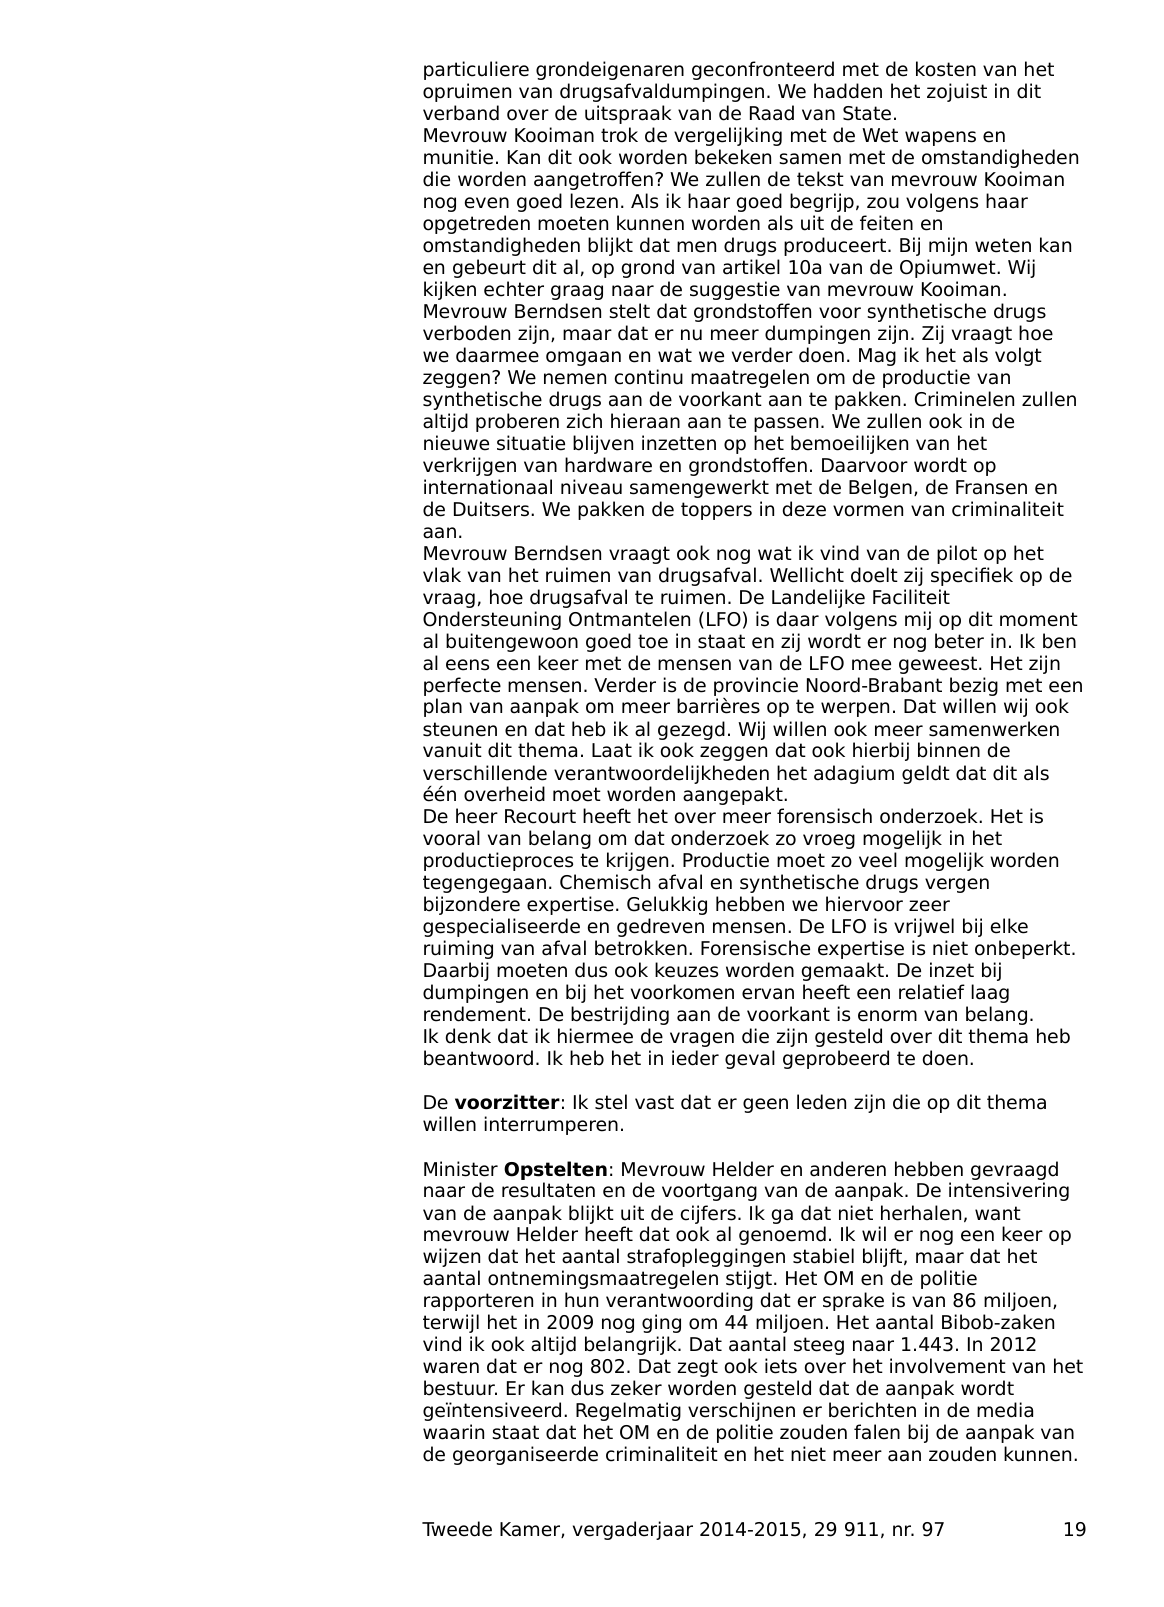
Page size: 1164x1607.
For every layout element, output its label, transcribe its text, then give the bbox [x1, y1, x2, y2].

text De heer Recourt heeft het over meer forensisch onderzoek. Het is vooral van belang om dat onderzoek zo vroeg mogelijk in het productieproces te krijgen. Productie moet zo veel mogelijk worden tegengegaan. Chemisch afval en synthetische drugs vergen bijzondere expertise. Gelukkig hebben we hiervoor zeer gespecialiseerde en gedreven mensen. De LFO is vrijwel bij elke ruiming van afval betrokken. Forensische expertise is niet onbeperkt. Daarbij moeten dus ook keuzes worden gemaakt. De inzet bij dumpingen en bij het voorkomen ervan heeft een relatief laag rendement. De bestrijding aan de voorkant is enorm van belang. [422, 806, 1087, 1026]
text particuliere grondeigenaren geconfronteerd met de kosten van het opruimen van drugsafvaldumpingen. We hadden het zojuist in dit verband over de uitspraak van de Raad van State. [422, 59, 1087, 125]
text Ik denk dat ik hiermee de vragen die zijn gesteld over dit thema heb beantwoord. Ik heb het in ieder geval geprobeerd te doen. [422, 1026, 1087, 1070]
text Mevrouw Berndsen stelt dat grondstoffen voor synthetische drugs verboden zijn, maar dat er nu meer dumpingen zijn. Zij vraagt hoe we daarmee omgaan en wat we verder doen. Mag ik het als volgt zeggen? We nemen continu maatregelen om de productie van synthetische drugs aan de voorkant aan te pakken. Criminelen zullen altijd proberen zich hieraan aan te passen. We zullen ook in de nieuwe situatie blijven inzetten op het bemoeilijken van het verkrijgen van hardware en grondstoffen. Daarvoor wordt op internationaal niveau samengewerkt met de Belgen, de Fransen en de Duitsers. We pakken de toppers in deze vormen van criminaliteit aan. [422, 301, 1087, 543]
text De voorzitter: Ik stel vast dat er geen leden zijn die op dit thema willen interrumperen. [422, 1092, 1087, 1136]
text Minister Opstelten: Mevrouw Helder en anderen hebben gevraagd naar de resultaten en de voortgang van de aanpak. De intensivering van de aanpak blijkt uit de cijfers. Ik ga dat niet herhalen, want mevrouw Helder heeft dat ook al genoemd. Ik wil er nog een keer op wijzen dat het aantal strafopleggingen stabiel blijft, maar dat het aantal ontnemingsmaatregelen stijgt. Het OM en de politie rapporteren in hun verantwoording dat er sprake is van 86 miljoen, terwijl het in 2009 nog ging om 44 miljoen. Het aantal Bibob-zaken vind ik ook altijd belangrijk. Dat aantal steeg naar 1.443. In 2012 waren dat er nog 802. Dat zegt ook iets over het involvement van het bestuur. Er kan dus zeker worden gesteld dat de aanpak wordt geïntensiveerd. Regelmatig verschijnen er berichten in de media waarin staat dat het OM en de politie zouden falen bij de aanpak van de georganiseerde criminaliteit en het niet meer aan zouden kunnen. [422, 1158, 1087, 1466]
text Mevrouw Berndsen vraagt ook nog wat ik vind van de pilot op het vlak van het ruimen van drugsafval. Wellicht doelt zij specifiek op de vraag, hoe drugsafval te ruimen. De Landelijke Faciliteit Ondersteuning Ontmantelen (LFO) is daar volgens mij op dit moment al buitengewoon goed toe in staat en zij wordt er nog beter in. Ik ben al eens een keer met de mensen van de LFO mee geweest. Het zijn perfecte mensen. Verder is de provincie Noord-Brabant bezig met een plan van aanpak om meer barrières op te werpen. Dat willen wij ook steunen en dat heb ik al gezegd. Wij willen ook meer samenwerken vanuit dit thema. Laat ik ook zeggen dat ook hierbij binnen de verschillende verantwoordelijkheden het adagium geldt dat dit als één overheid moet worden aangepakt. [422, 543, 1087, 806]
text Mevrouw Kooiman trok de vergelijking met de Wet wapens en munitie. Kan dit ook worden bekeken samen met de omstandigheden die worden aangetroffen? We zullen de tekst van mevrouw Kooiman nog even goed lezen. Als ik haar goed begrijp, zou volgens haar opgetreden moeten kunnen worden als uit de feiten en omstandigheden blijkt dat men drugs produceert. Bij mijn weten kan en gebeurt dit al, op grond van artikel 10a van de Opiumwet. Wij kijken echter graag naar de suggestie van mevrouw Kooiman. [422, 125, 1087, 301]
